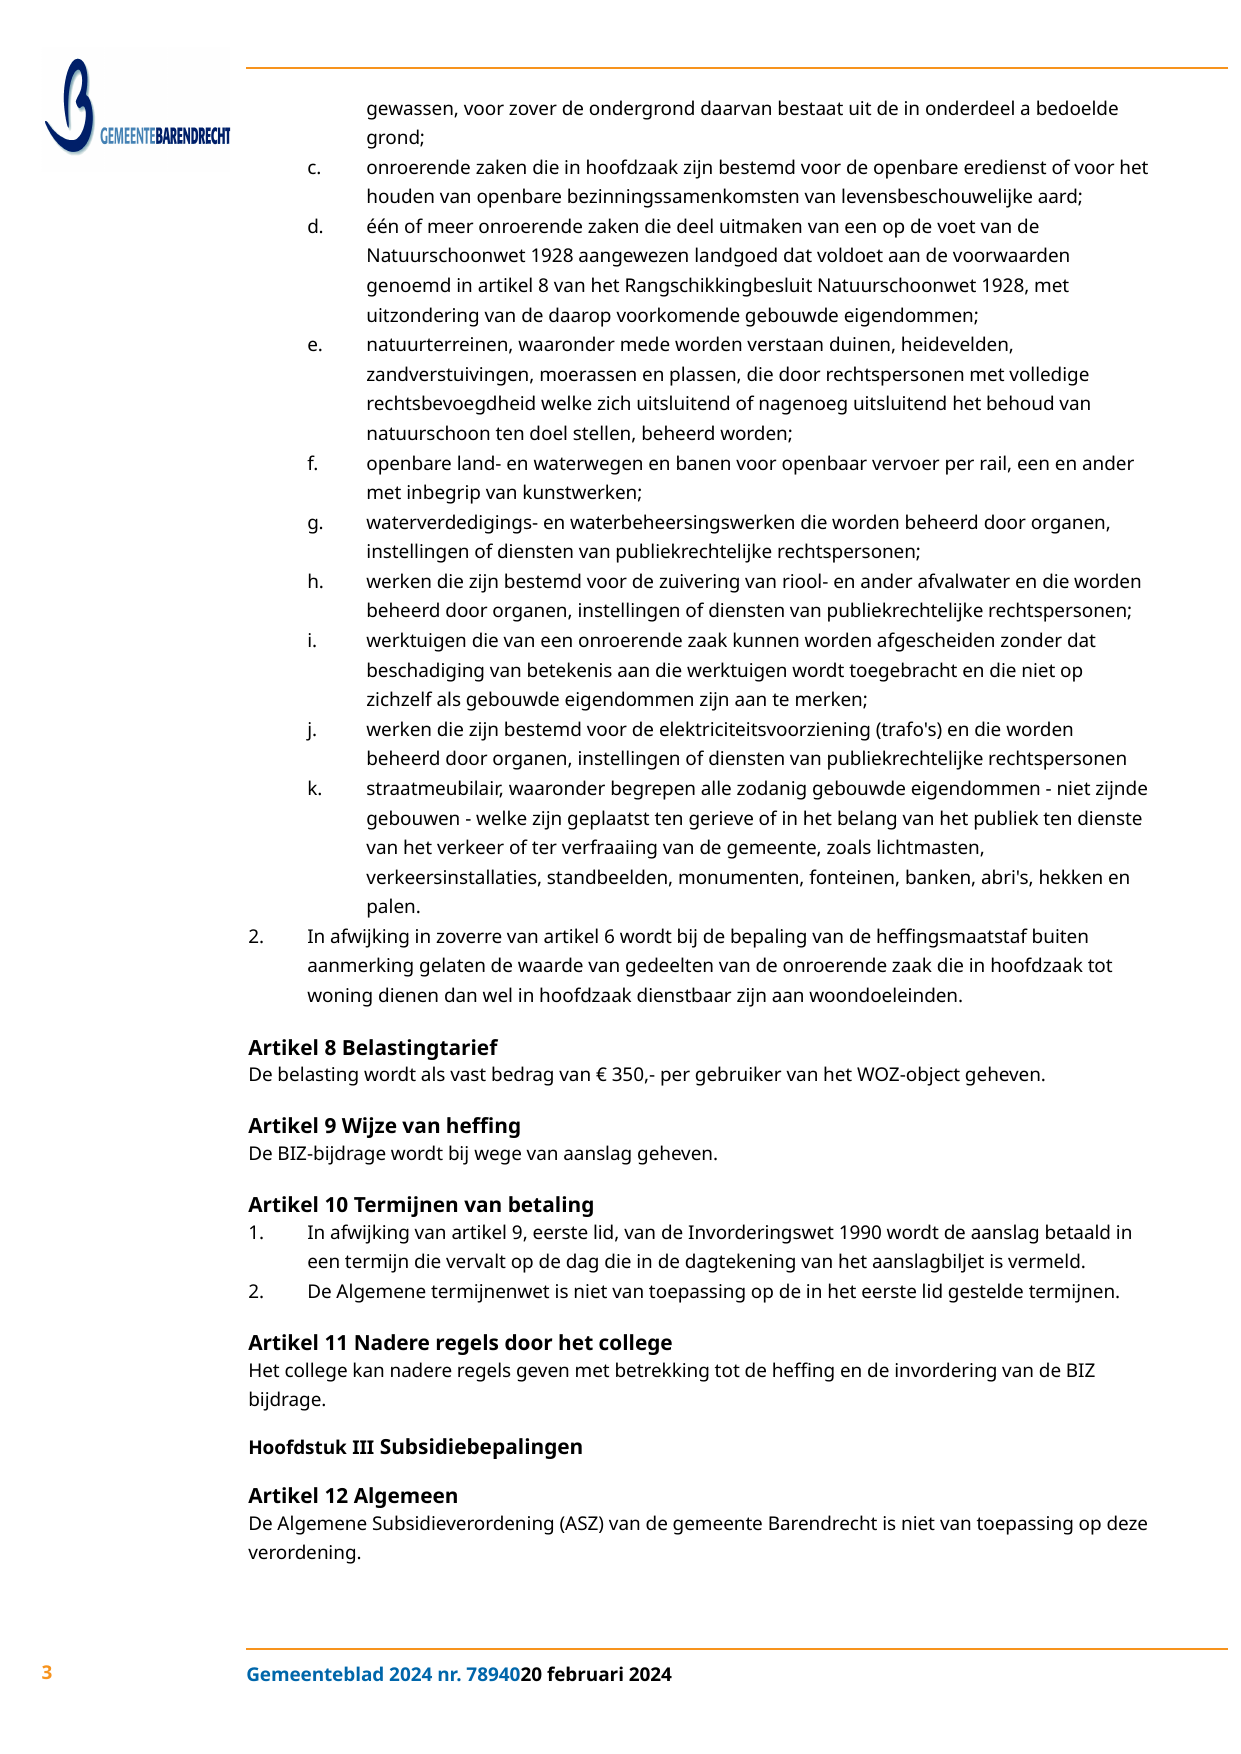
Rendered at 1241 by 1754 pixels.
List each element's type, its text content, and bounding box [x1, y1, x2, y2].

list gewassen, voor zover de ondergrond daarvan bestaat uit de in onderdeel a bedoelde grond; [307, 95, 1152, 150]
list onroerende zaken die in hoofdzaak zijn bestemd voor de openbare eredienst of voor het houden van openbare bezinningssamenkomsten van levensbeschouwelijke aard; [307, 154, 1152, 209]
text Artikel 9 Wijze van heffing [248, 1112, 1152, 1140]
list straatmeubilair, waaronder begrepen alle zodanig gebouwde eigendommen - niet zijnde gebouwen - welke zijn geplaatst ten gerieve of in het belang van het publiek ten dienste van het verkeer of ter verfraaiing van de gemeente, zoals lichtmasten, verkeersinstallaties, standbeelden, monumenten, fonteinen, banken, abri's, hekken en palen. [307, 775, 1152, 919]
list De Algemene termijnenwet is niet van toepassing op de in het eerste lid gestelde termijnen. [248, 1278, 1152, 1304]
list waterverdedigings- en waterbeheersingswerken die worden beheerd door organen, instellingen of diensten van publiekrechtelijke rechtspersonen; [307, 509, 1152, 564]
text Het college kan nadere regels geven met betrekking tot de heffing en de invordering van de BIZ­ bijdrage. [248, 1357, 1152, 1412]
text Artikel 10 Termijnen van betaling [248, 1190, 1152, 1219]
list werken die zijn bestemd voor de elektriciteitsvoorziening (trafo's) en die worden beheerd door organen, instellingen of diensten van publiekrechtelijke rechtspersonen [307, 716, 1152, 771]
text Hoofdstuk III Subsidiebepalingen [248, 1432, 1152, 1461]
list In afwijking in zoverre van artikel 6 wordt bij de bepaling van de heffingsmaatstaf buiten aanmerking gelaten de waarde van gedeelten van de onroerende zaak die in hoofdzaak tot woning dienen dan wel in hoofdzaak dienstbaar zijn aan woondoeleinden. [248, 923, 1152, 1008]
list natuurterreinen, waaronder mede worden verstaan duinen, heidevelden, zandverstuivingen, moerassen en plassen, die door rechtspersonen met volledige rechtsbevoegdheid welke zich uitsluitend of nagenoeg uitsluitend het behoud van natuurschoon ten doel stellen, beheerd worden; [307, 331, 1152, 446]
text Artikel 8 Belastingtarief [248, 1033, 1152, 1061]
list openbare land- en waterwegen en banen voor openbaar vervoer per rail, een en ander met inbegrip van kunstwerken; [307, 450, 1152, 505]
text De belasting wordt als vast bedrag van € 350,- per gebruiker van het WOZ-object geheven. [248, 1061, 1152, 1087]
text Artikel 11 Nadere regels door het college [248, 1328, 1152, 1357]
text De Algemene Subsidieverordening (ASZ) van de gemeente Barendrecht is niet van toepassing op deze verordening. [248, 1510, 1152, 1565]
text De BIZ-bijdrage wordt bij wege van aanslag geheven. [248, 1140, 1152, 1166]
picture [41, 47, 231, 172]
list werken die zijn bestemd voor de zuivering van riool- en ander afvalwater en die worden beheerd door organen, instellingen of diensten van publiekrechtelijke rechtspersonen; [307, 568, 1152, 623]
list In afwijking van artikel 9, eerste lid, van de Invorderingswet 1990 wordt de aanslag betaald in een termijn die vervalt op de dag die in de dagtekening van het aanslagbiljet is vermeld. [248, 1219, 1152, 1274]
text Artikel 12 Algemeen [248, 1481, 1152, 1510]
list werktuigen die van een onroerende zaak kunnen worden afgescheiden zonder dat beschadiging van betekenis aan die werktuigen wordt toegebracht en die niet op zichzelf als gebouwde eigendommen zijn aan te merken; [307, 627, 1152, 712]
list één of meer onroerende zaken die deel uitmaken van een op de voet van de Natuurschoonwet 1928 aangewezen landgoed dat voldoet aan de voorwaarden genoemd in artikel 8 van het Rangschikkingbesluit Natuurschoonwet 1928, met uitzondering van de daarop voorkomende gebouwde eigendommen; [307, 213, 1152, 328]
